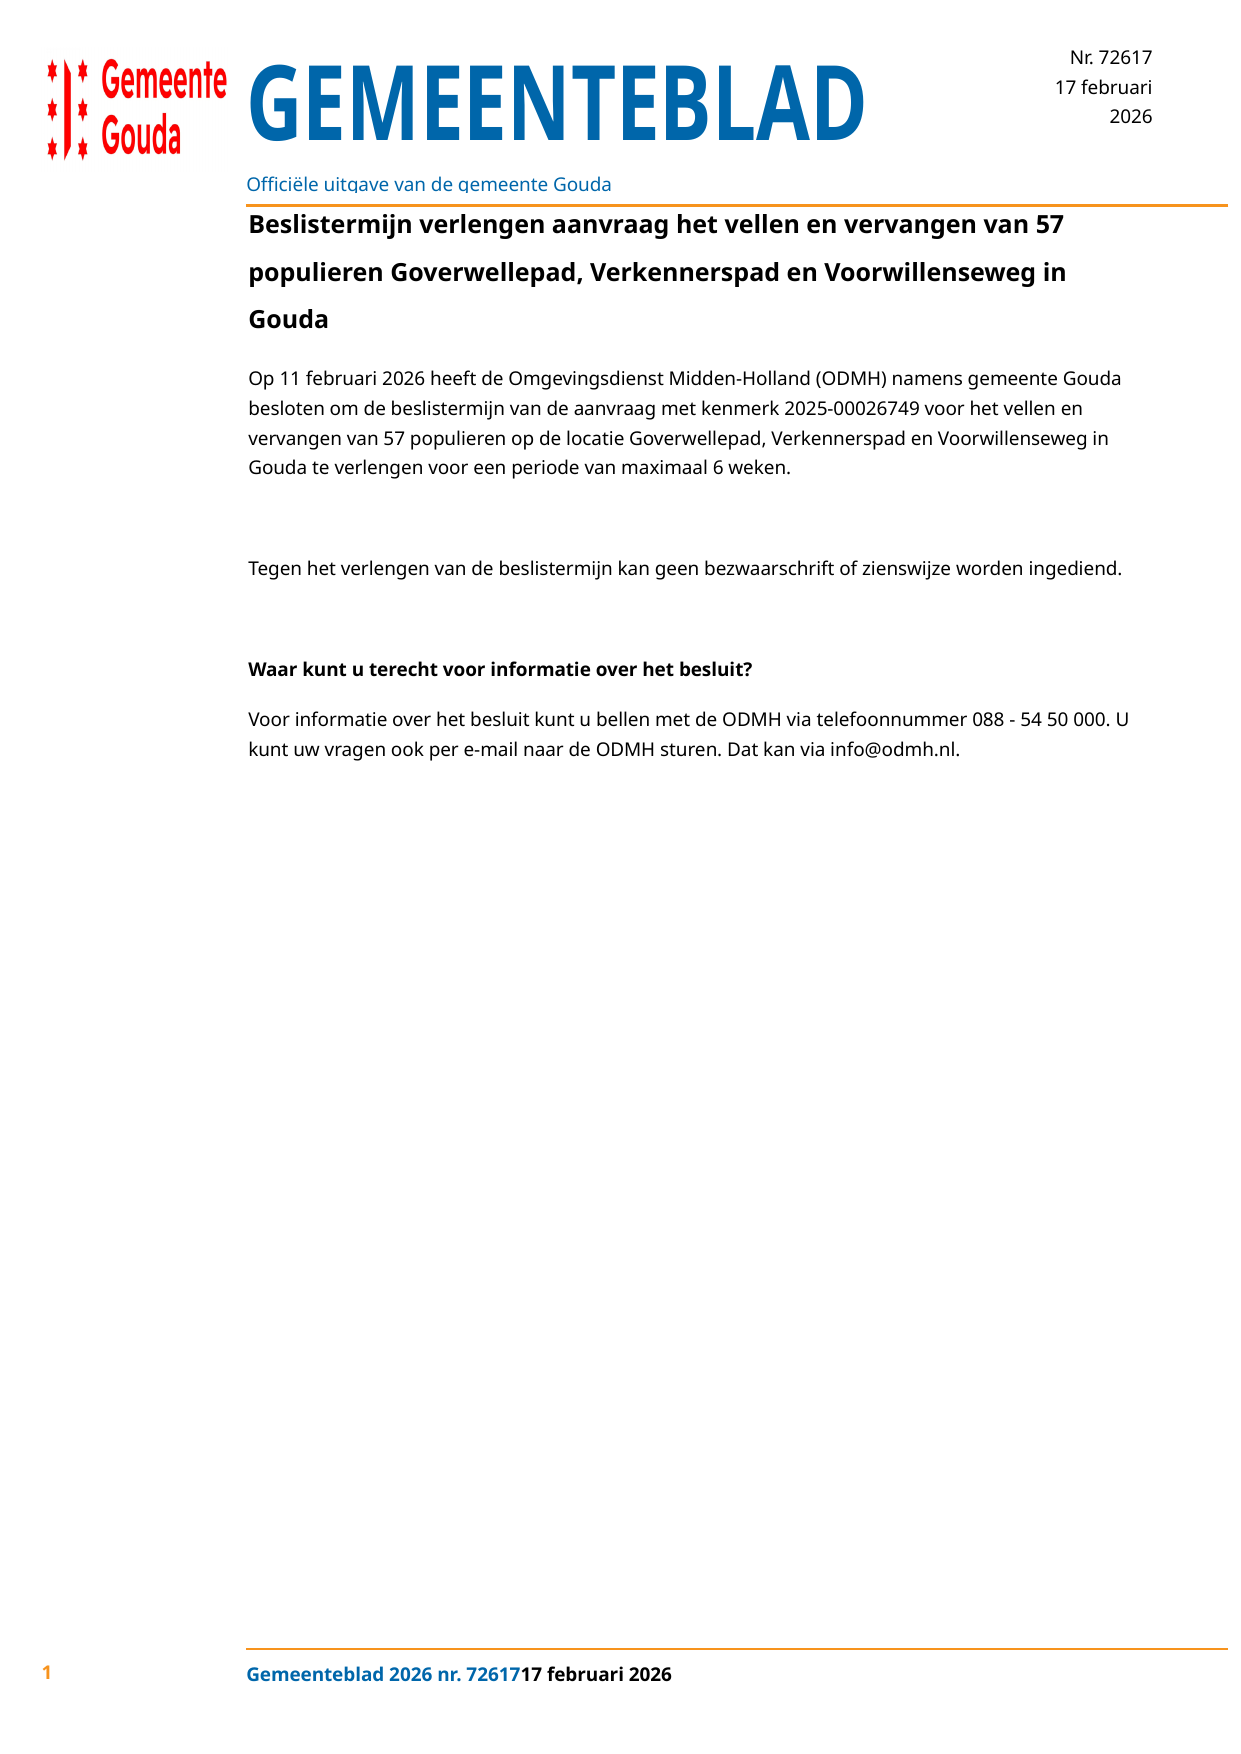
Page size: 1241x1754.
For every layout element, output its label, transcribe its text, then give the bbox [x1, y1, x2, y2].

text Beslistermijn verlengen aanvraag het vellen en vervangen van 57 populieren Goverwellepad, Verkennerspad en Voorwillenseweg in Gouda [248, 207, 1152, 336]
picture [41, 47, 231, 172]
text Tegen het verlengen van de beslistermijn kan geen bezwaarschrift of zienswijze worden ingediend. [248, 555, 1152, 581]
text Waar kunt u terecht voor informatie over het besluit? [248, 656, 1152, 682]
text Op 11 februari 2026 heeft de Omgevingsdienst Midden-Holland (ODMH) namens gemeente Gouda besloten om de beslistermijn van de aanvraag met kenmerk 2025-00026749 voor het vellen en vervangen van 57 populieren op de locatie Goverwellepad, Verkennerspad en Voorwillenseweg in Gouda te verlengen voor een periode van maximaal 6 weken. [248, 366, 1152, 480]
text Voor informatie over het besluit kunt u bellen met de ODMH via telefoonnummer 088 - 54 50 000. U kunt uw vragen ook per e-mail naar de ODMH sturen. Dat kan via info@odmh.nl. [248, 706, 1152, 762]
